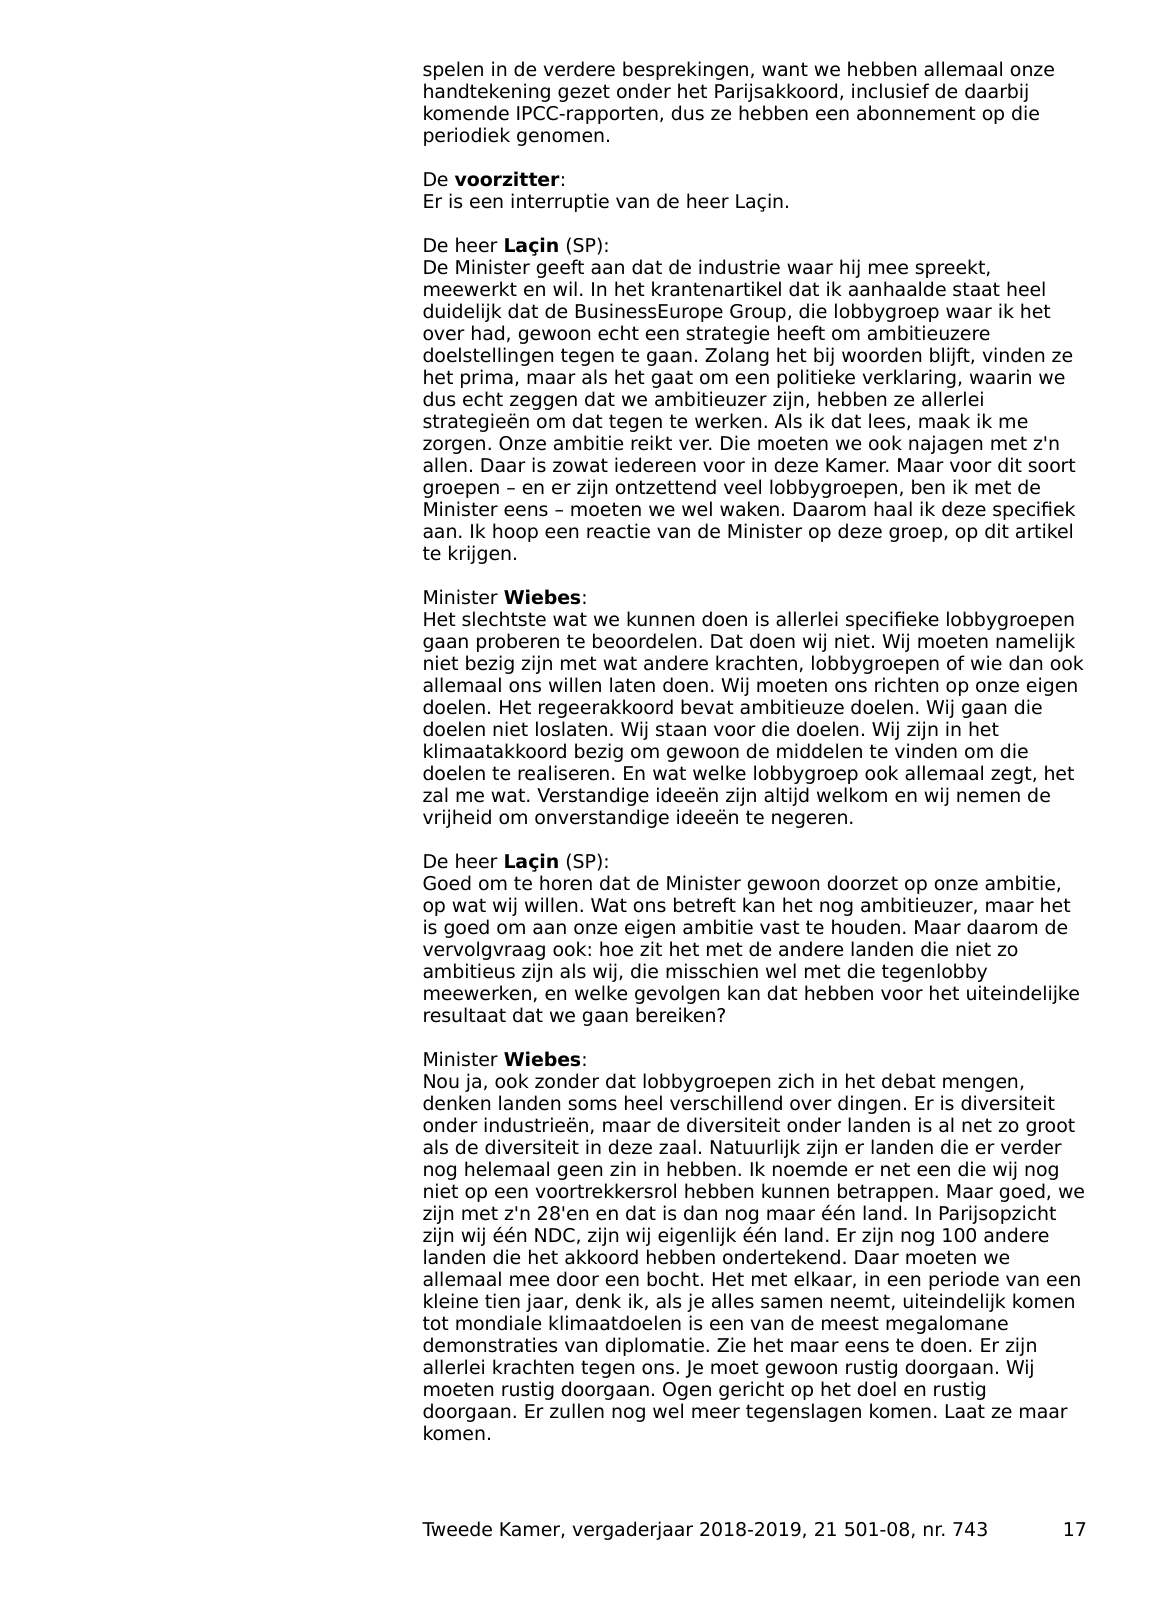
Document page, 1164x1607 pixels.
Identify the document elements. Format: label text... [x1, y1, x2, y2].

text Er is een interruptie van de heer Laçin. [422, 191, 1087, 213]
text Nou ja, ook zonder dat lobbygroepen zich in het debat mengen, denken landen soms heel verschillend over dingen. Er is diversiteit onder industrieën, maar de diversiteit onder landen is al net zo groot als de diversiteit in deze zaal. Natuurlijk zijn er landen die er verder nog helemaal geen zin in hebben. Ik noemde er net een die wij nog niet op een voortrekkersrol hebben kunnen betrappen. Maar goed, we zijn met z'n 28'en en dat is dan nog maar één land. In Parijsopzicht zijn wij één NDC, zijn wij eigenlijk één land. Er zijn nog 100 andere landen die het akkoord hebben ondertekend. Daar moeten we allemaal mee door een bocht. Het met elkaar, in een periode van een kleine tien jaar, denk ik, als je alles samen neemt, uiteindelijk komen tot mondiale klimaatdoelen is een van de meest megalomane demonstraties van diplomatie. Zie het maar eens te doen. Er zijn allerlei krachten tegen ons. Je moet gewoon rustig doorgaan. Wij moeten rustig doorgaan. Ogen gericht op het doel en rustig doorgaan. Er zullen nog wel meer tegenslagen komen. Laat ze maar komen. [422, 1071, 1087, 1445]
text De voorzitter: [422, 169, 1087, 191]
text De heer Laçin (SP): [422, 235, 1087, 257]
text Goed om te horen dat de Minister gewoon doorzet op onze ambitie, op wat wij willen. Wat ons betreft kan het nog ambitieuzer, maar het is goed om aan onze eigen ambitie vast te houden. Maar daarom de vervolgvraag ook: hoe zit het met de andere landen die niet zo ambitieus zijn als wij, die misschien wel met die tegenlobby meewerken, en welke gevolgen kan dat hebben voor het uiteindelijke resultaat dat we gaan bereiken? [422, 873, 1087, 1027]
text Minister Wiebes: [422, 1049, 1087, 1071]
text De Minister geeft aan dat de industrie waar hij mee spreekt, meewerkt en wil. In het krantenartikel dat ik aanhaalde staat heel duidelijk dat de BusinessEurope Group, die lobbygroep waar ik het over had, gewoon echt een strategie heeft om ambitieuzere doelstellingen tegen te gaan. Zolang het bij woorden blijft, vinden ze het prima, maar als het gaat om een politieke verklaring, waarin we dus echt zeggen dat we ambitieuzer zijn, hebben ze allerlei strategieën om dat tegen te werken. Als ik dat lees, maak ik me zorgen. Onze ambitie reikt ver. Die moeten we ook najagen met z'n allen. Daar is zowat iedereen voor in deze Kamer. Maar voor dit soort groepen – en er zijn ontzettend veel lobbygroepen, ben ik met de Minister eens – moeten we wel waken. Daarom haal ik deze specifiek aan. Ik hoop een reactie van de Minister op deze groep, op dit artikel te krijgen. [422, 257, 1087, 565]
text Minister Wiebes: [422, 587, 1087, 609]
text Het slechtste wat we kunnen doen is allerlei specifieke lobbygroepen gaan proberen te beoordelen. Dat doen wij niet. Wij moeten namelijk niet bezig zijn met wat andere krachten, lobbygroepen of wie dan ook allemaal ons willen laten doen. Wij moeten ons richten op onze eigen doelen. Het regeerakkoord bevat ambitieuze doelen. Wij gaan die doelen niet loslaten. Wij staan voor die doelen. Wij zijn in het klimaatakkoord bezig om gewoon de middelen te vinden om die doelen te realiseren. En wat welke lobbygroep ook allemaal zegt, het zal me wat. Verstandige ideeën zijn altijd welkom en wij nemen de vrijheid om onverstandige ideeën te negeren. [422, 609, 1087, 829]
text spelen in de verdere besprekingen, want we hebben allemaal onze handtekening gezet onder het Parijsakkoord, inclusief de daarbij komende IPCC-rapporten, dus ze hebben een abonnement op die periodiek genomen. [422, 59, 1087, 147]
text De heer Laçin (SP): [422, 851, 1087, 873]
